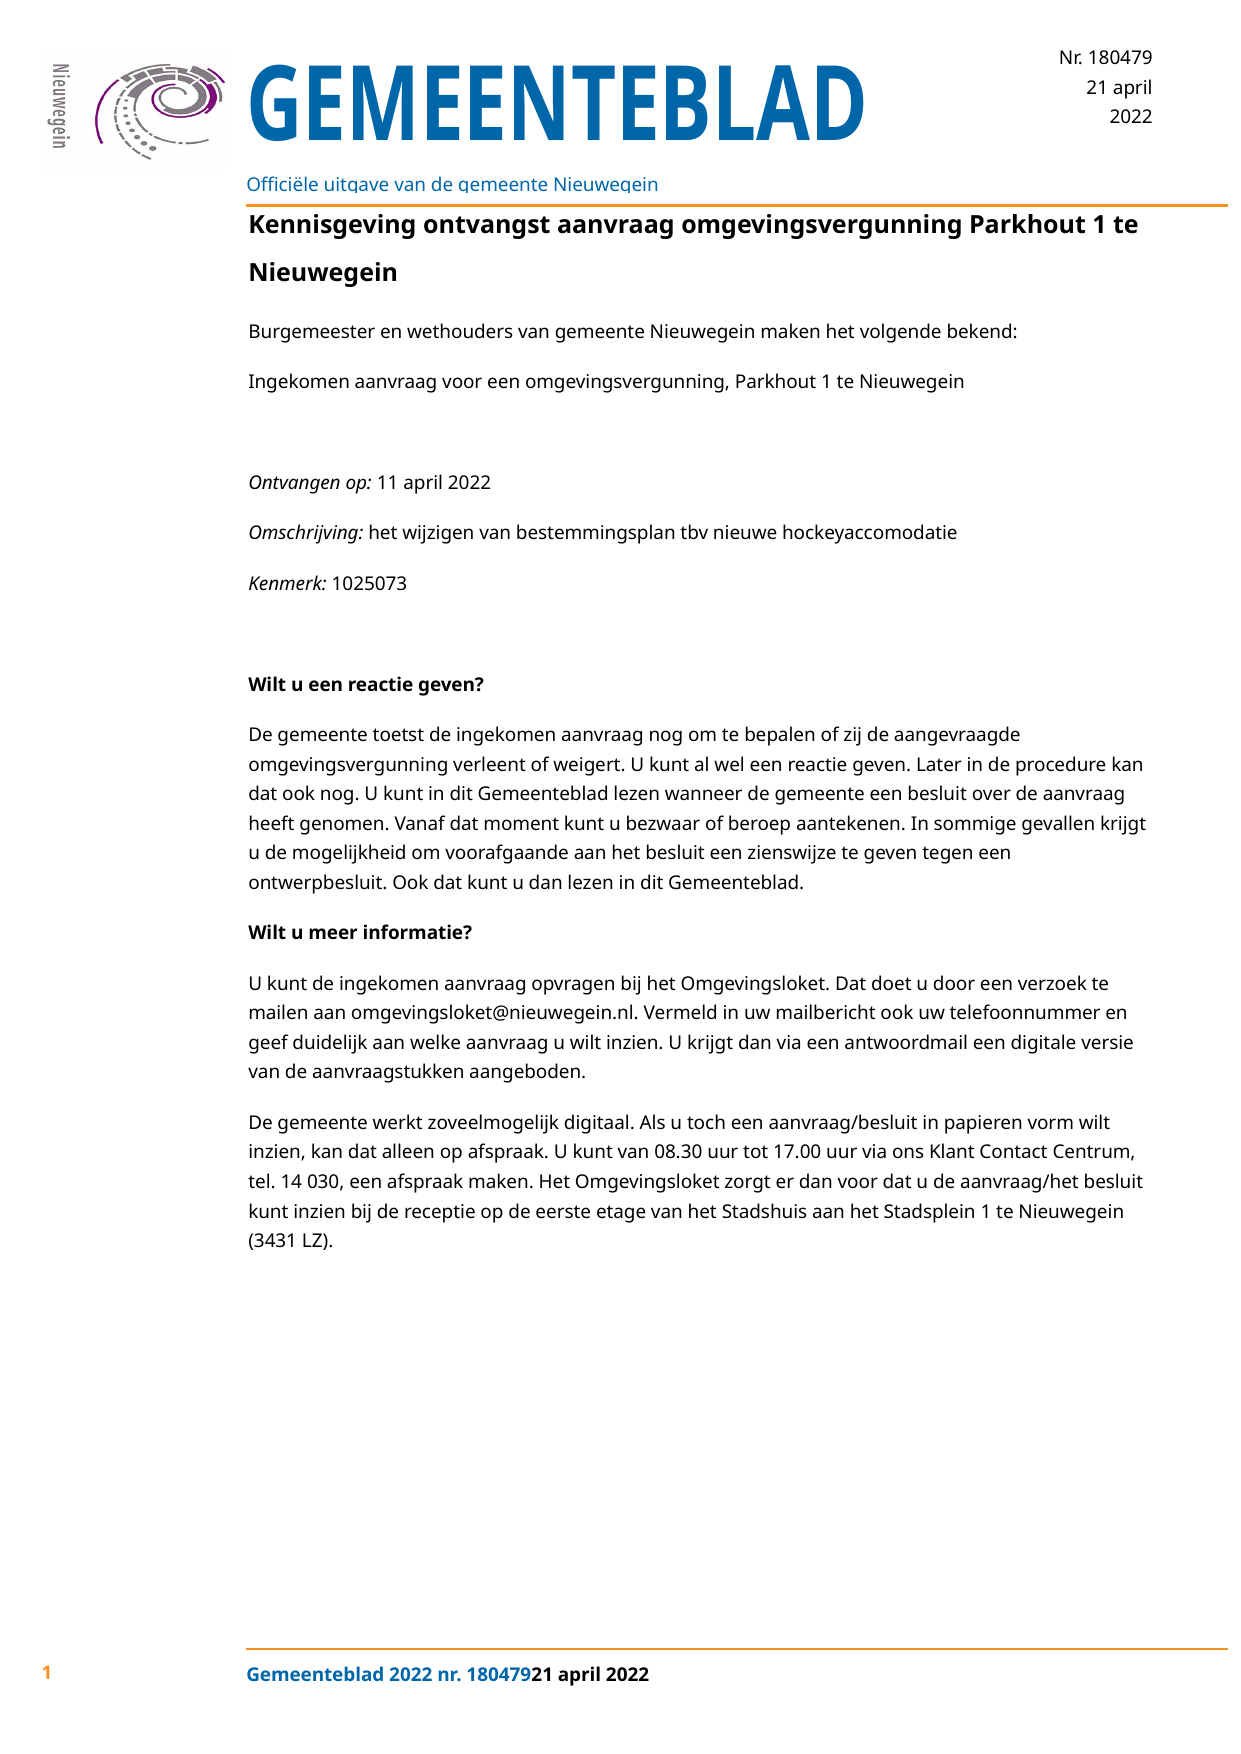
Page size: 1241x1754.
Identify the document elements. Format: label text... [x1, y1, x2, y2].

text Omschrijving: het wijzigen van bestemmingsplan tbv nieuwe hockeyaccomodatie [248, 519, 1152, 545]
text Wilt u meer informatie? [248, 919, 1152, 945]
text Kenmerk: 1025073 [248, 570, 1152, 596]
text U kunt de ingekomen aanvraag opvragen bij het Omgevingsloket. Dat doet u door een verzoek te mailen aan omgevingsloket@nieuwegein.nl. Vermeld in uw mailbericht ook uw telefoonnummer en geef duidelijk aan welke aanvraag u wilt inzien. U krijgt dan via een antwoordmail een digitale versie van de aanvraagstukken aangeboden. [248, 970, 1152, 1084]
text Burgemeester en wethouders van gemeente Nieuwegein maken het volgende bekend: [248, 318, 1152, 344]
text De gemeente werkt zoveelmogelijk digitaal. Als u toch een aanvraag/besluit in papieren vorm wilt inzien, kan dat alleen op afspraak. U kunt van 08.30 uur tot 17.00 uur via ons Klant Contact Centrum, tel. 14 030, een afspraak maken. Het Omgevingsloket zorgt er dan voor dat u de aanvraag/het besluit kunt inzien bij de receptie op de eerste etage van het Stadshuis aan het Stadsplein 1 te Nieuwegein (3431 LZ). [248, 1109, 1152, 1253]
text Ontvangen op: 11 april 2022 [248, 469, 1152, 495]
picture [41, 47, 231, 172]
text Ingekomen aanvraag voor een omgevingsvergunning, Parkhout 1 te Nieuwegein [248, 368, 1152, 394]
text Kennisgeving ontvangst aanvraag omgevingsvergunning Parkhout 1 te Nieuwegein [248, 207, 1152, 288]
text De gemeente toetst de ingekomen aanvraag nog om te bepalen of zij de aangevraagde omgevingsvergunning verleent of weigert. U kunt al wel een reactie geven. Later in de procedure kan dat ook nog. U kunt in dit Gemeenteblad lezen wanneer de gemeente een besluit over de aanvraag heeft genomen. Vanaf dat moment kunt u bezwaar of beroep aantekenen. In sommige gevallen krijgt u de mogelijkheid om voorafgaande aan het besluit een zienswijze te geven tegen een ontwerpbesluit. Ook dat kunt u dan lezen in dit Gemeenteblad. [248, 721, 1152, 895]
text Wilt u een reactie geven? [248, 671, 1152, 697]
